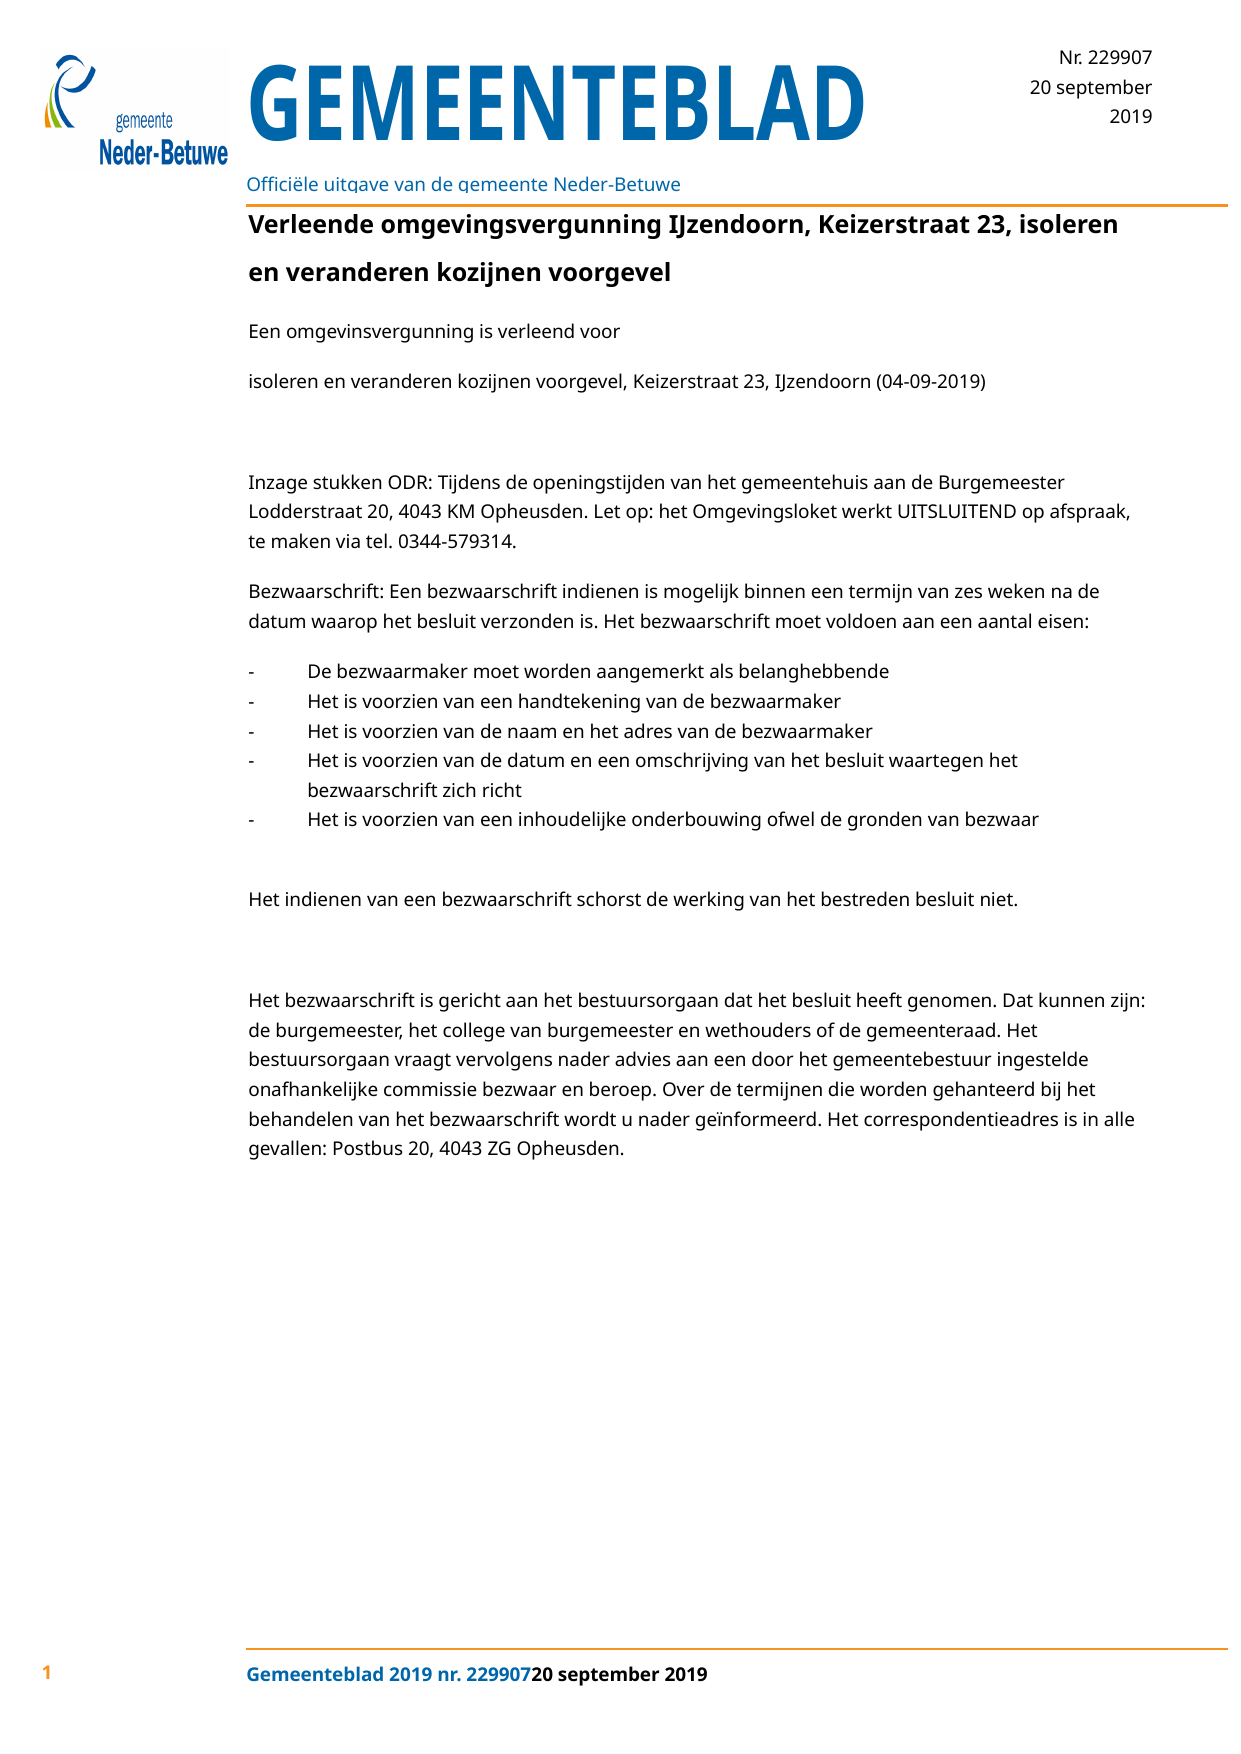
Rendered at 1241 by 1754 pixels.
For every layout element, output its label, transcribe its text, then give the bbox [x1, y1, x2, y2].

list Het is voorzien van de datum en een omschrijving van het besluit waartegen het bezwaarschrift zich richt [248, 747, 1152, 803]
text Het bezwaarschrift is gericht aan het bestuursorgaan dat het besluit heeft genomen. Dat kunnen zijn: de burgemeester, het college van burgemeester en wethouders of de gemeenteraad. Het bestuursorgaan vraagt vervolgens nader advies aan een door het gemeentebestuur ingestelde onafhankelijke commissie bezwaar en beroep. Over de termijnen die worden gehanteerd bij het behandelen van het bezwaarschrift wordt u nader geïnformeerd. Het correspondentieadres is in alle gevallen: Postbus 20, 4043 ZG Opheusden. [248, 987, 1152, 1161]
picture [41, 47, 231, 172]
text Een omgevinsvergunning is verleend voor [248, 318, 1152, 344]
list Het is voorzien van een inhoudelijke onderbouwing ofwel de gronden van bezwaar [248, 807, 1152, 832]
list Het is voorzien van een handtekening van de bezwaarmaker [248, 688, 1152, 714]
text isoleren en veranderen kozijnen voorgevel, Keizerstraat 23, IJzendoorn (04-09-2019) [248, 368, 1152, 394]
text Bezwaarschrift: Een bezwaarschrift indienen is mogelijk binnen een termijn van zes weken na de datum waarop het besluit verzonden is. Het bezwaarschrift moet voldoen aan een aantal eisen: [248, 579, 1152, 634]
text Inzage stukken ODR: Tijdens de openingstijden van het gemeentehuis aan de Burgemeester Lodderstraat 20, 4043 KM Opheusden. Let op: het Omgevingsloket werkt UITSLUITEND op afspraak, te maken via tel. 0344-579314. [248, 469, 1152, 554]
list De bezwaarmaker moet worden aangemerkt als belanghebbende [248, 659, 1152, 684]
list Het is voorzien van de naam en het adres van de bezwaarmaker [248, 718, 1152, 744]
text Verleende omgevingsvergunning IJzendoorn, Keizerstraat 23, isoleren en veranderen kozijnen voorgevel [248, 207, 1152, 288]
text Het indienen van een bezwaarschrift schorst de werking van het bestreden besluit niet. [248, 887, 1152, 912]
